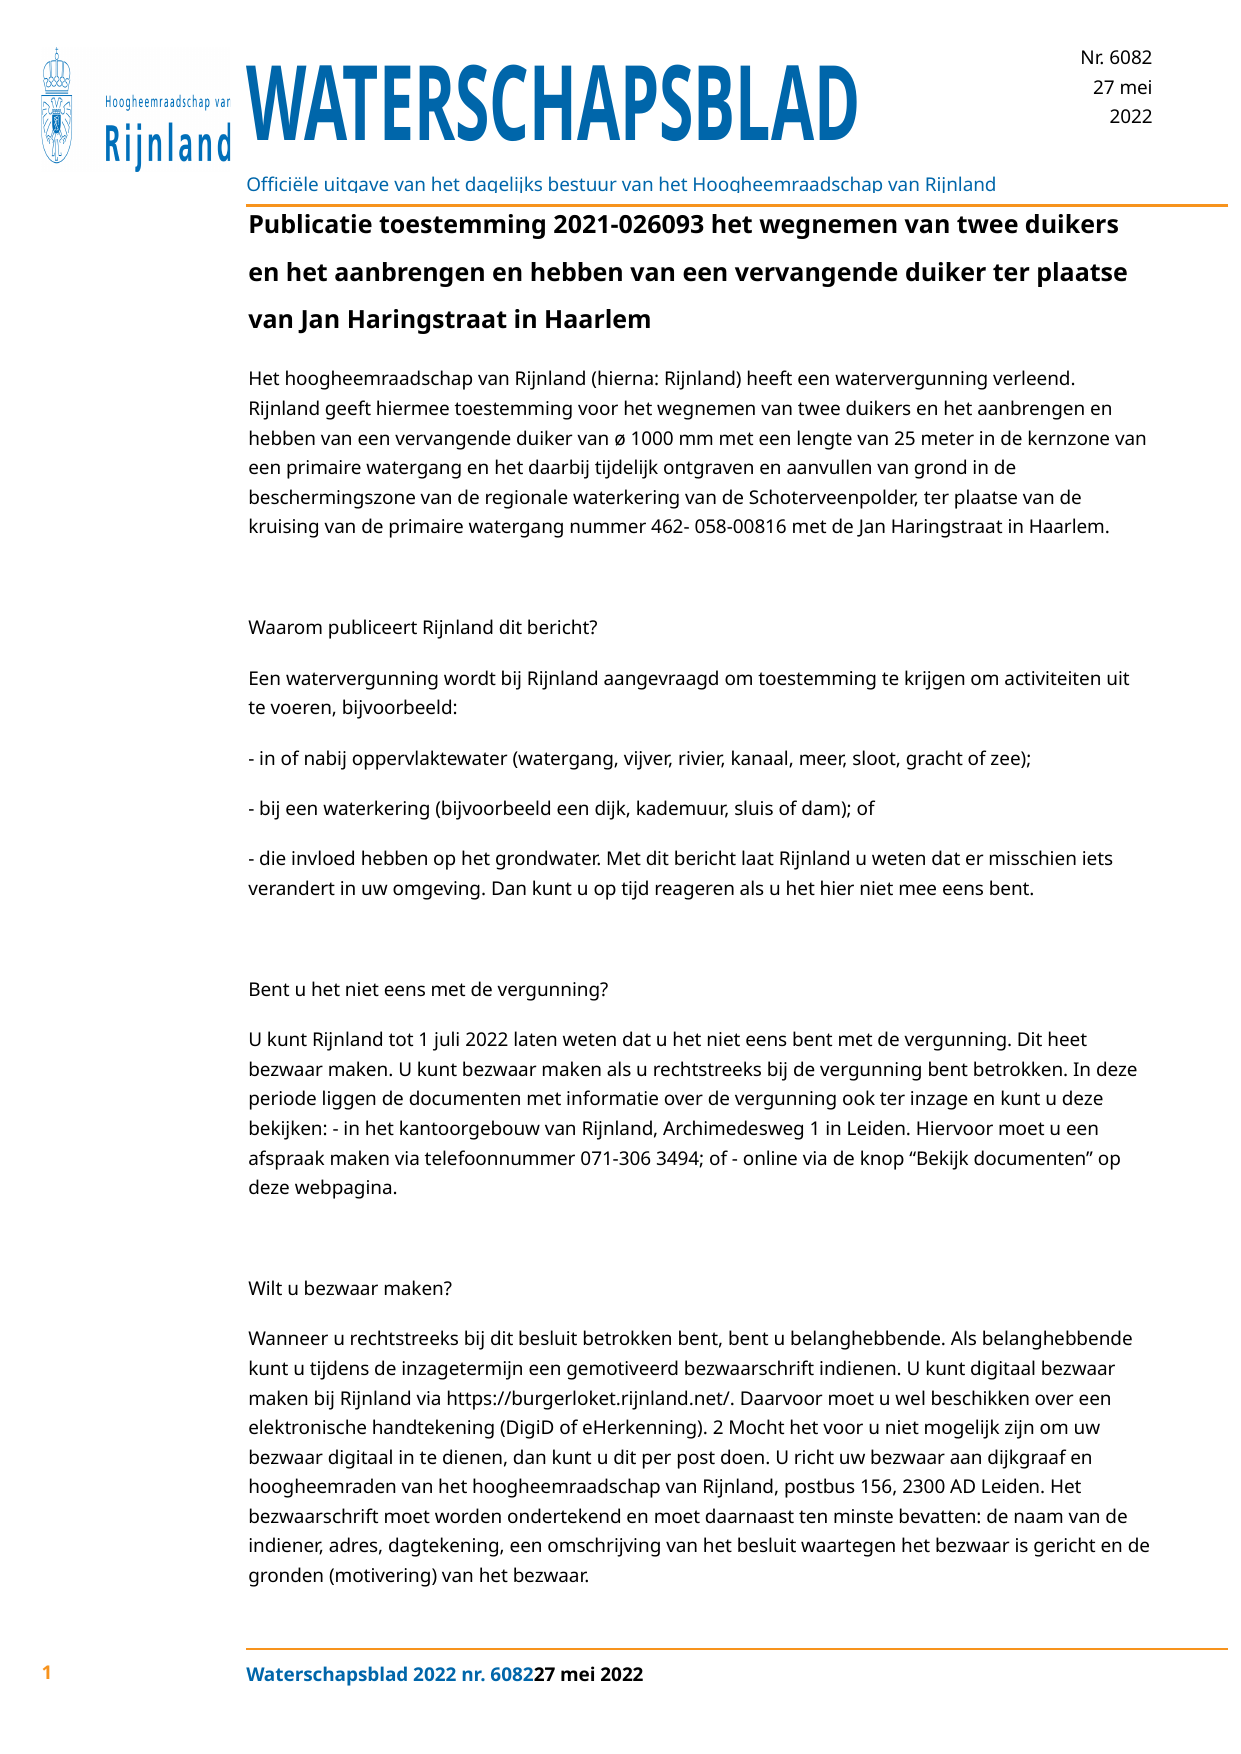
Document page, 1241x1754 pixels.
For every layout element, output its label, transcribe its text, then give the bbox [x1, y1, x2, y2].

text Wilt u bezwaar maken? [248, 1275, 1152, 1301]
text Wanneer u rechtstreeks bij dit besluit betrokken bent, bent u belanghebbende. Als belanghebbende kunt u tijdens de inzagetermijn een gemotiveerd bezwaarschrift indienen. U kunt digitaal bezwaar maken bij Rijnland via https://burgerloket.rijnland.net/. Daarvoor moet u wel beschikken over een elektronische handtekening (DigiD of eHerkenning). 2 Mocht het voor u niet mogelijk zijn om uw bezwaar digitaal in te dienen, dan kunt u dit per post doen. U richt uw bezwaar aan dijkgraaf en hoogheemraden van het hoogheemraadschap van Rijnland, postbus 156, 2300 AD Leiden. Het bezwaarschrift moet worden ondertekend en moet daarnaast ten minste bevatten: de naam van de indiener, adres, dagtekening, een omschrijving van het besluit waartegen het bezwaar is gericht en de gronden (motivering) van het bezwaar. [248, 1326, 1152, 1588]
text Het hoogheemraadschap van Rijnland (hierna: Rijnland) heeft een watervergunning verleend. Rijnland geeft hiermee toestemming voor het wegnemen van twee duikers en het aanbrengen en hebben van een vervangende duiker van ø 1000 mm met een lengte van 25 meter in de kernzone van een primaire watergang en het daarbij tijdelijk ontgraven en aanvullen van grond in de beschermingszone van de regionale waterkering van de Schoterveenpolder, ter plaatse van de kruising van de primaire watergang nummer 462- 058-00816 met de Jan Haringstraat in Haarlem. [248, 366, 1152, 539]
text Bent u het niet eens met de vergunning? [248, 976, 1152, 1002]
text - in of nabij oppervlaktewater (watergang, vijver, rivier, kanaal, meer, sloot, gracht of zee); [248, 745, 1152, 770]
text - die invloed hebben op het grondwater. Met dit bericht laat Rijnland u weten dat er misschien iets verandert in uw omgeving. Dan kunt u op tijd reageren als u het hier niet mee eens bent. [248, 846, 1152, 901]
text Waarom publiceert Rijnland dit bericht? [248, 614, 1152, 640]
text Publicatie toestemming 2021-026093 het wegnemen van twee duikers en het aanbrengen en hebben van een vervangende duiker ter plaatse van Jan Haringstraat in Haarlem [248, 207, 1152, 336]
picture [41, 47, 231, 172]
text - bij een waterkering (bijvoorbeeld een dijk, kademuur, sluis of dam); of [248, 795, 1152, 821]
text U kunt Rijnland tot 1 juli 2022 laten weten dat u het niet eens bent met de vergunning. Dit heet bezwaar maken. U kunt bezwaar maken als u rechtstreeks bij de vergunning bent betrokken. In deze periode liggen de documenten met informatie over de vergunning ook ter inzage en kunt u deze bekijken: - in het kantoorgebouw van Rijnland, Archimedesweg 1 in Leiden. Hiervoor moet u een afspraak maken via telefoonnummer 071-306 3494; of - online via de knop “Bekijk documenten” op deze webpagina. [248, 1026, 1152, 1200]
text Een watervergunning wordt bij Rijnland aangevraagd om toestemming te krijgen om activiteiten uit te voeren, bijvoorbeeld: [248, 665, 1152, 720]
